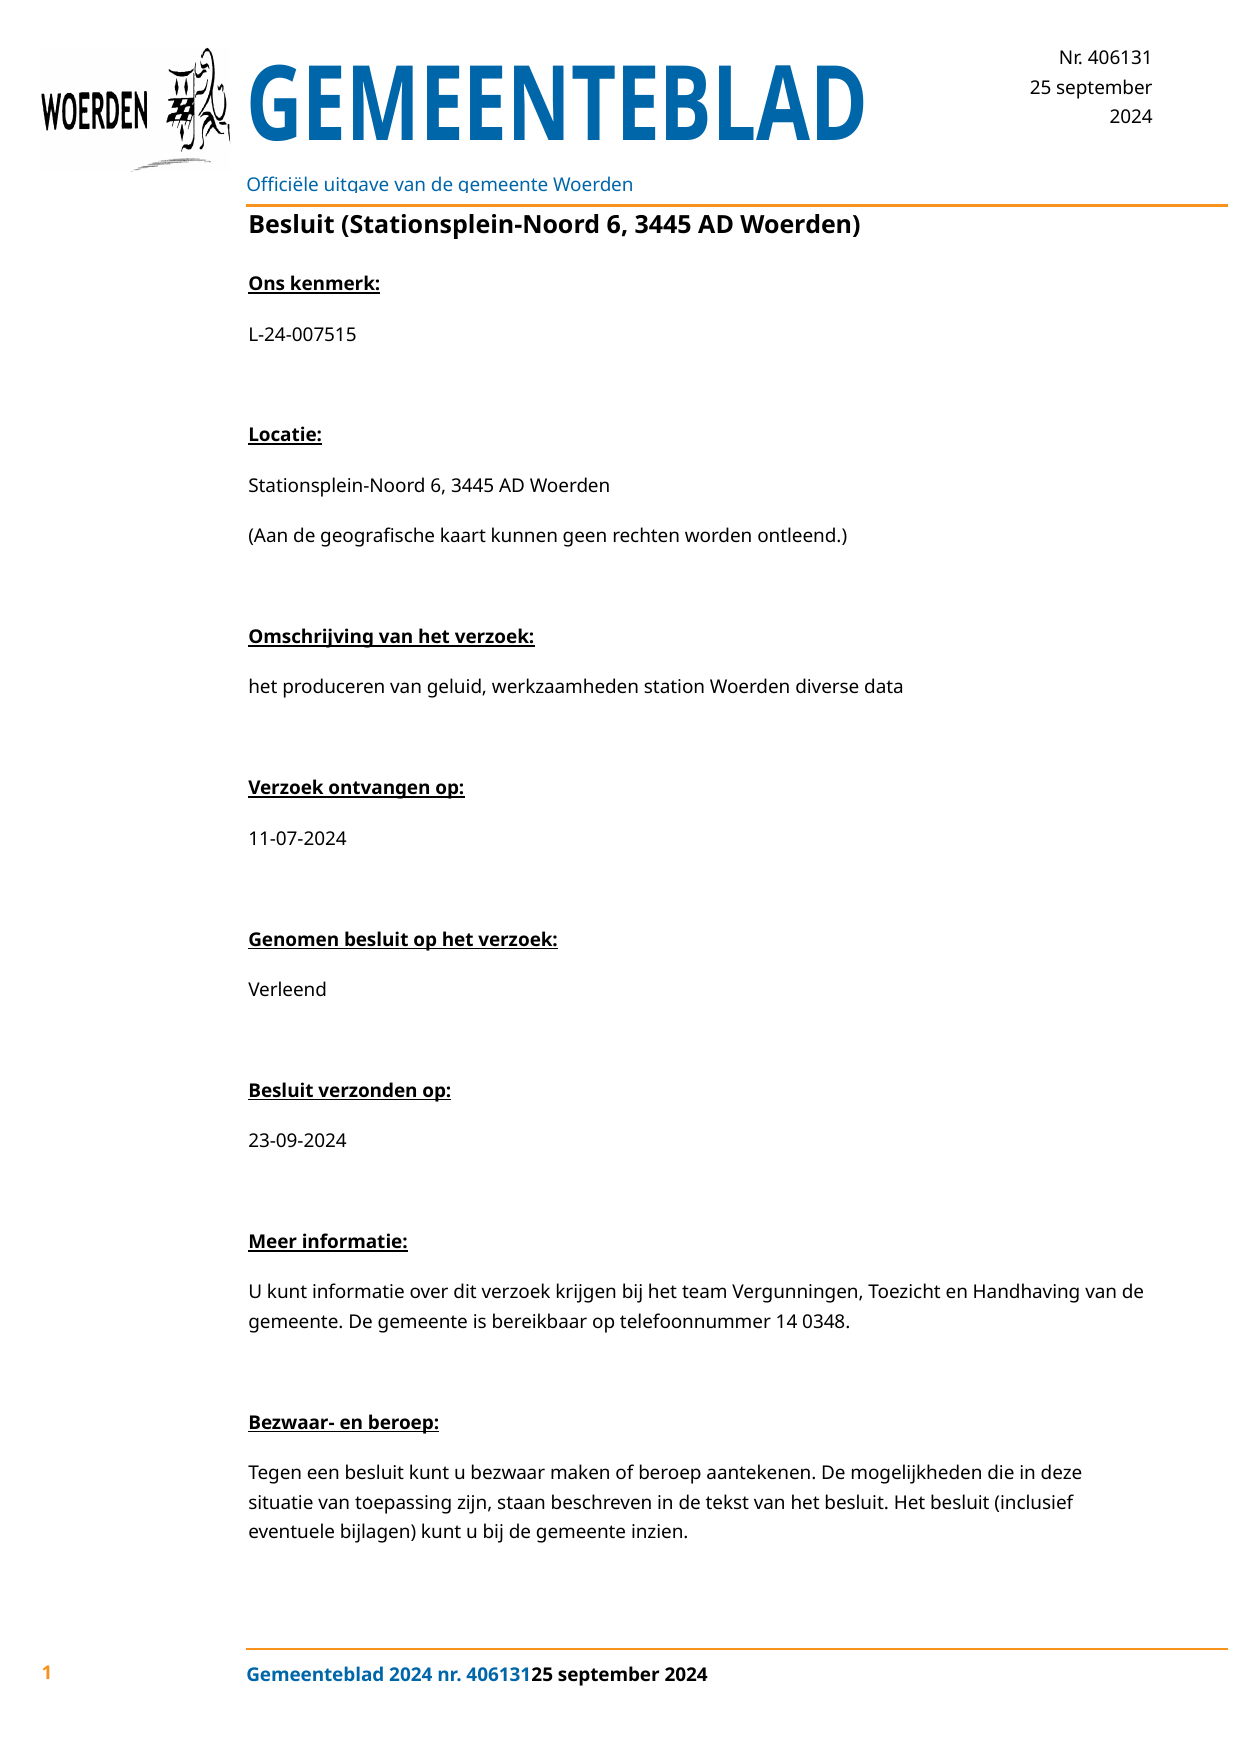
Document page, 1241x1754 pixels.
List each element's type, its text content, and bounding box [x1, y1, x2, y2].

text Tegen een besluit kunt u bezwaar maken of beroep aantekenen. De mogelijkheden die in deze situatie van toepassing zijn, staan beschreven in de tekst van het besluit. Het besluit (inclusief eventuele bijlagen) kunt u bij de gemeente inzien. [248, 1459, 1152, 1544]
text Meer informatie: [248, 1228, 1152, 1254]
text U kunt informatie over dit verzoek krijgen bij het team Vergunningen, Toezicht en Handhaving van de gemeente. De gemeente is bereikbaar op telefoonnummer 14 0348. [248, 1279, 1152, 1334]
text Besluit (Stationsplein-Noord 6, 3445 AD Woerden) [248, 207, 1152, 241]
text Genomen besluit op het verzoek: [248, 926, 1152, 951]
text het produceren van geluid, werkzaamheden station Woerden diverse data [248, 674, 1152, 699]
text 11-07-2024 [248, 825, 1152, 851]
text Ons kenmerk: [248, 270, 1152, 296]
text Besluit verzonden op: [248, 1077, 1152, 1103]
text (Aan de geografische kaart kunnen geen rechten worden ontleend.) [248, 522, 1152, 548]
text Bezwaar- en beroep: [248, 1409, 1152, 1435]
text Stationsplein-Noord 6, 3445 AD Woerden [248, 472, 1152, 498]
text L-24-007515 [248, 321, 1152, 346]
text Omschrijving van het verzoek: [248, 623, 1152, 649]
text 23-09-2024 [248, 1127, 1152, 1153]
picture [41, 47, 231, 172]
text Verzoek ontvangen op: [248, 774, 1152, 800]
text Verleend [248, 976, 1152, 1002]
text Locatie: [248, 422, 1152, 447]
